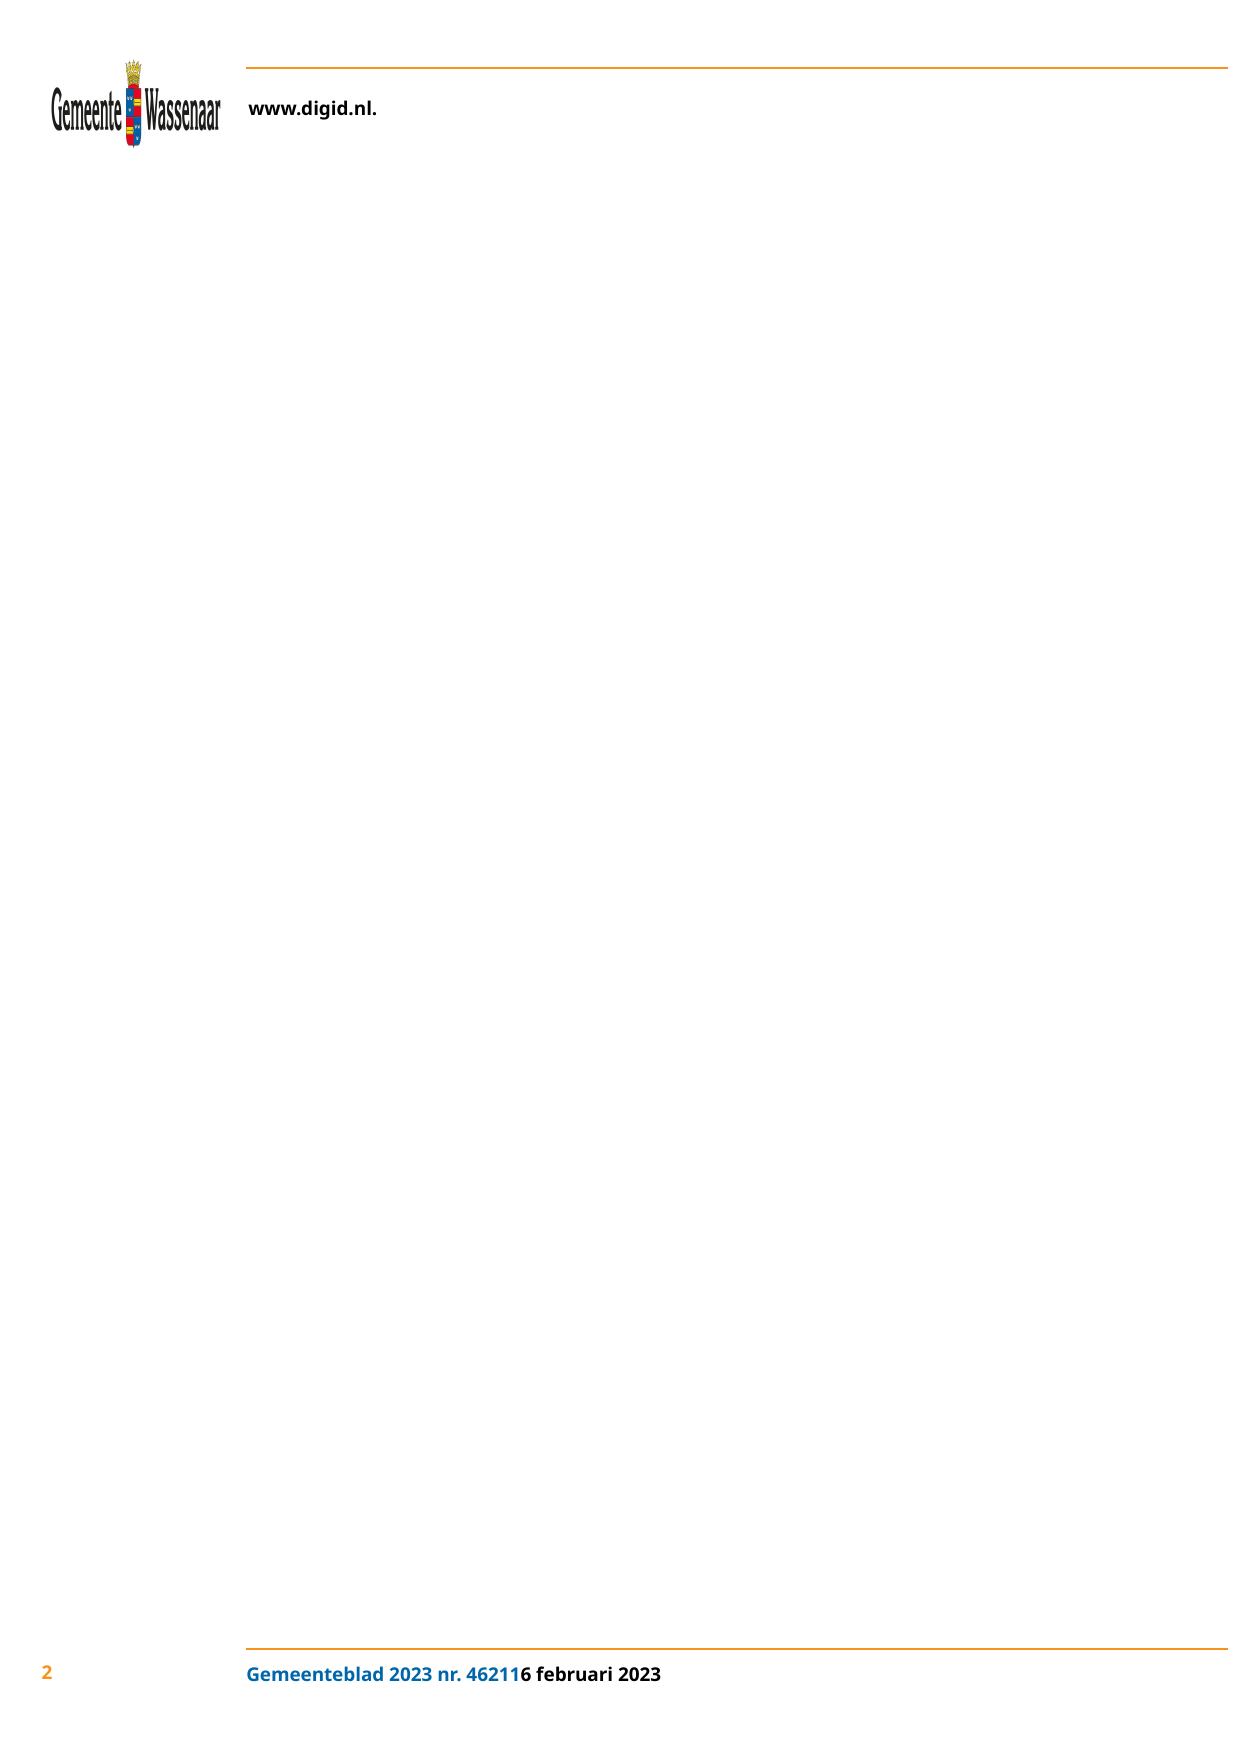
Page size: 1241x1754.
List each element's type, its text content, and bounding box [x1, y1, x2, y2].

text www.digid.nl. [248, 95, 1152, 121]
picture [41, 47, 231, 172]
